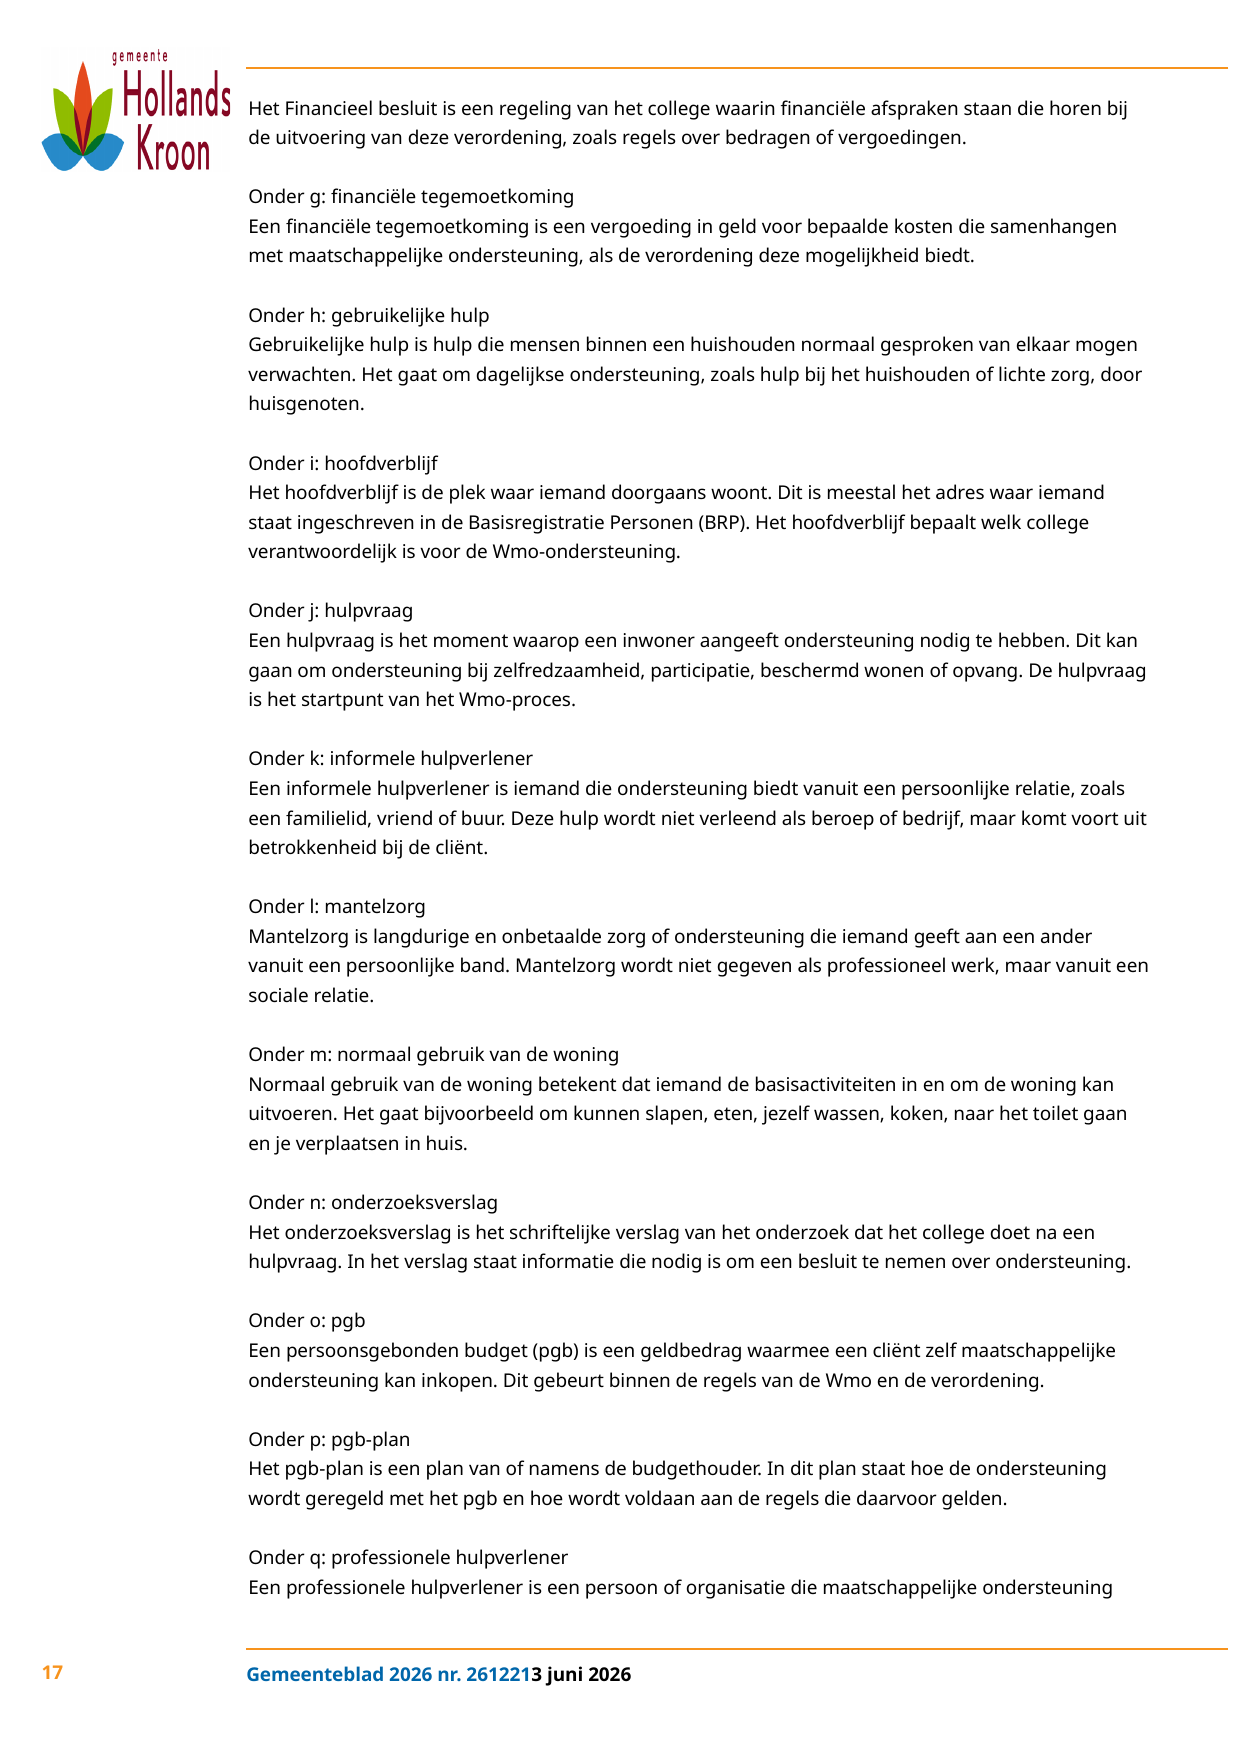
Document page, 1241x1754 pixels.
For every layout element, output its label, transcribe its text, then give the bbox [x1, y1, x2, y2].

text Een financiële tegemoetkoming is een vergoeding in geld voor bepaalde kosten die samenhangen met maatschappelijke ondersteuning, als de verordening deze mogelijkheid biedt. [248, 213, 1152, 268]
text Normaal gebruik van de woning betekent dat iemand de basisactiviteiten in en om de woning kan uitvoeren. Het gaat bijvoorbeeld om kunnen slapen, eten, jezelf wassen, koken, naar het toilet gaan en je verplaatsen in huis. [248, 1071, 1152, 1156]
text Onder g: financiële tegemoetkoming [248, 183, 1152, 209]
text Onder m: normaal gebruik van de woning [248, 1041, 1152, 1067]
text Een informele hulpverlener is iemand die ondersteuning biedt vanuit een persoonlijke relatie, zoals een familielid, vriend of buur. Deze hulp wordt niet verleend als beroep of bedrijf, maar komt voort uit betrokkenheid bij de cliënt. [248, 775, 1152, 860]
text Het pgb‑plan is een plan van of namens de budgethouder. In dit plan staat hoe de ondersteuning wordt geregeld met het pgb en hoe wordt voldaan aan de regels die daarvoor gelden. [248, 1456, 1152, 1511]
text Een persoonsgebonden budget (pgb) is een geldbedrag waarmee een cliënt zelf maatschappelijke ondersteuning kan inkopen. Dit gebeurt binnen de regels van de Wmo en de verordening. [248, 1337, 1152, 1393]
text Een hulpvraag is het moment waarop een inwoner aangeeft ondersteuning nodig te hebben. Dit kan gaan om ondersteuning bij zelfredzaamheid, participatie, beschermd wonen of opvang. De hulpvraag is het startpunt van het Wmo‑proces. [248, 627, 1152, 712]
text Onder n: onderzoeksverslag [248, 1189, 1152, 1215]
picture [41, 47, 231, 172]
text Onder p: pgb-plan [248, 1426, 1152, 1452]
text Onder k: informele hulpverlener [248, 746, 1152, 771]
text Het hoofdverblijf is de plek waar iemand doorgaans woont. Dit is meestal het adres waar iemand staat ingeschreven in de Basisregistratie Personen (BRP). Het hoofdverblijf bepaalt welk college verantwoordelijk is voor de Wmo‑ondersteuning. [248, 479, 1152, 564]
text Het Financieel besluit is een regeling van het college waarin financiële afspraken staan die horen bij de uitvoering van deze verordening, zoals regels over bedragen of vergoedingen. [248, 95, 1152, 150]
text Mantelzorg is langdurige en onbetaalde zorg of ondersteuning die iemand geeft aan een ander vanuit een persoonlijke band. Mantelzorg wordt niet gegeven als professioneel werk, maar vanuit een sociale relatie. [248, 923, 1152, 1008]
text Onder j: hulpvraag [248, 598, 1152, 623]
text Onder h: gebruikelijke hulp [248, 302, 1152, 328]
text Onder i: hoofdverblijf [248, 450, 1152, 476]
text Gebruikelijke hulp is hulp die mensen binnen een huishouden normaal gesproken van elkaar mogen verwachten. Het gaat om dagelijkse ondersteuning, zoals hulp bij het huishouden of lichte zorg, door huisgenoten. [248, 331, 1152, 416]
text Het onderzoeksverslag is het schriftelijke verslag van het onderzoek dat het college doet na een hulpvraag. In het verslag staat informatie die nodig is om een besluit te nemen over ondersteuning. [248, 1219, 1152, 1274]
text Onder q: professionele hulpverlener [248, 1544, 1152, 1570]
text Onder o: pgb [248, 1308, 1152, 1333]
text Een professionele hulpverlener is een persoon of organisatie die maatschappelijke ondersteuning [248, 1574, 1152, 1600]
text Onder l: mantelzorg [248, 893, 1152, 919]
